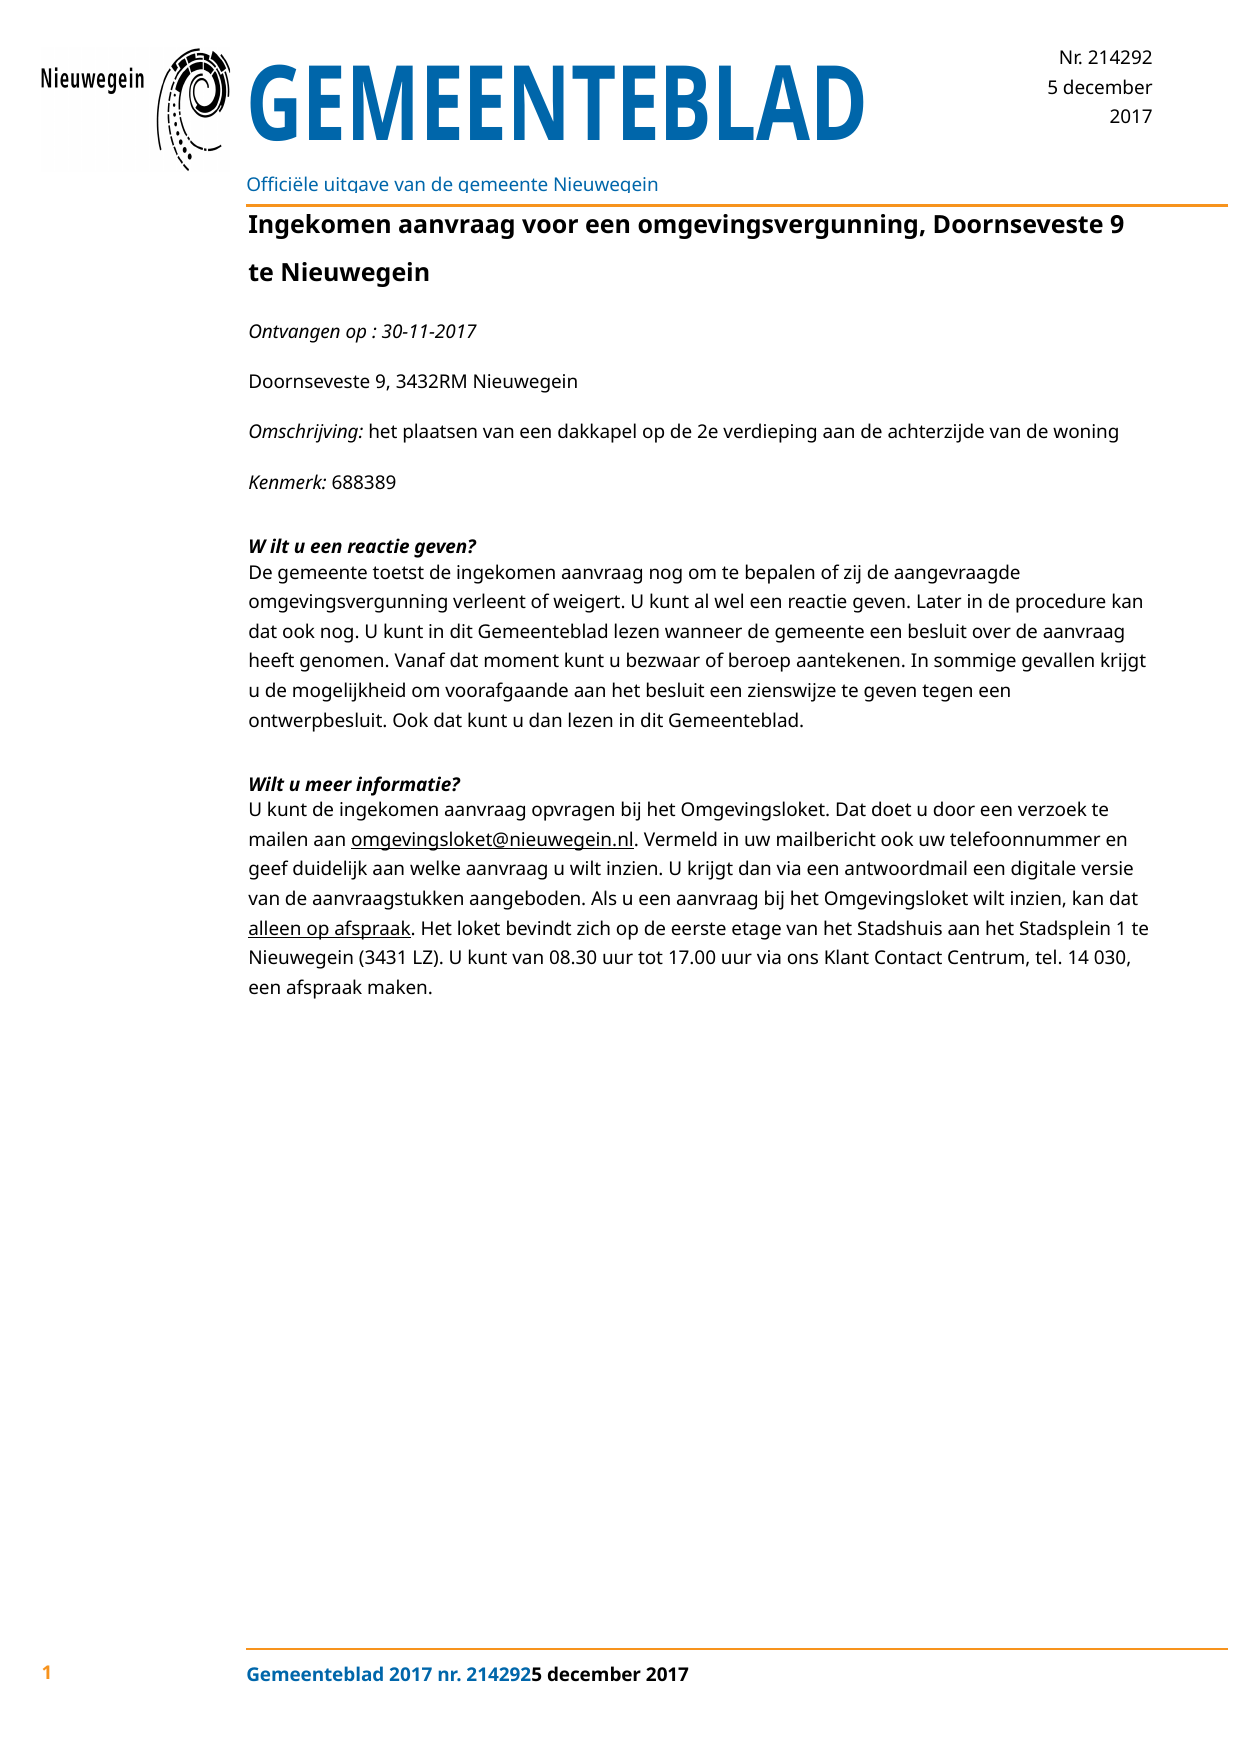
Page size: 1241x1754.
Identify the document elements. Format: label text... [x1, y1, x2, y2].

text Ingekomen aanvraag voor een omgevingsvergunning, Doornseveste 9 te Nieuwegein [248, 207, 1152, 288]
text Omschrijving: het plaatsen van een dakkapel op de 2e verdieping aan de achterzijde van de woning [248, 419, 1152, 444]
text U kunt de ingekomen aanvraag opvragen bij het Omgevingsloket. Dat doet u door een verzoek te mailen aan omgevingsloket@nieuwegein.nl. Vermeld in uw mailbericht ook uw telefoonnummer en geef duidelijk aan welke aanvraag u wilt inzien. U krijgt dan via een antwoordmail een digitale versie van de aanvraagstukken aangeboden. Als u een aanvraag bij het Omgevingsloket wilt inzien, kan dat alleen op afspraak. Het loket bevindt zich op de eerste etage van het Stadshuis aan het Stadsplein 1 te Nieuwegein (3431 LZ). U kunt van 08.30 uur tot 17.00 uur via ons Klant Contact Centrum, tel. 14 030, een afspraak maken. [248, 796, 1152, 1000]
text Kenmerk: 688389 [248, 469, 1152, 495]
text De gemeente toetst de ingekomen aanvraag nog om te bepalen of zij de aangevraagde omgevingsvergunning verleent of weigert. U kunt al wel een reactie geven. Later in de procedure kan dat ook nog. U kunt in dit Gemeenteblad lezen wanneer de gemeente een besluit over de aanvraag heeft genomen. Vanaf dat moment kunt u bezwaar of beroep aantekenen. In sommige gevallen krijgt u de mogelijkheid om voorafgaande aan het besluit een zienswijze te geven tegen een ontwerpbesluit. Ook dat kunt u dan lezen in dit Gemeenteblad. [248, 559, 1152, 732]
text Doornseveste 9, 3432RM Nieuwegein [248, 368, 1152, 394]
text Wilt u meer informatie? [248, 771, 1152, 796]
text Ontvangen op : 30-11-2017 [248, 318, 1152, 344]
text W ilt u een reactie geven? [248, 533, 1152, 559]
picture [41, 47, 231, 172]
